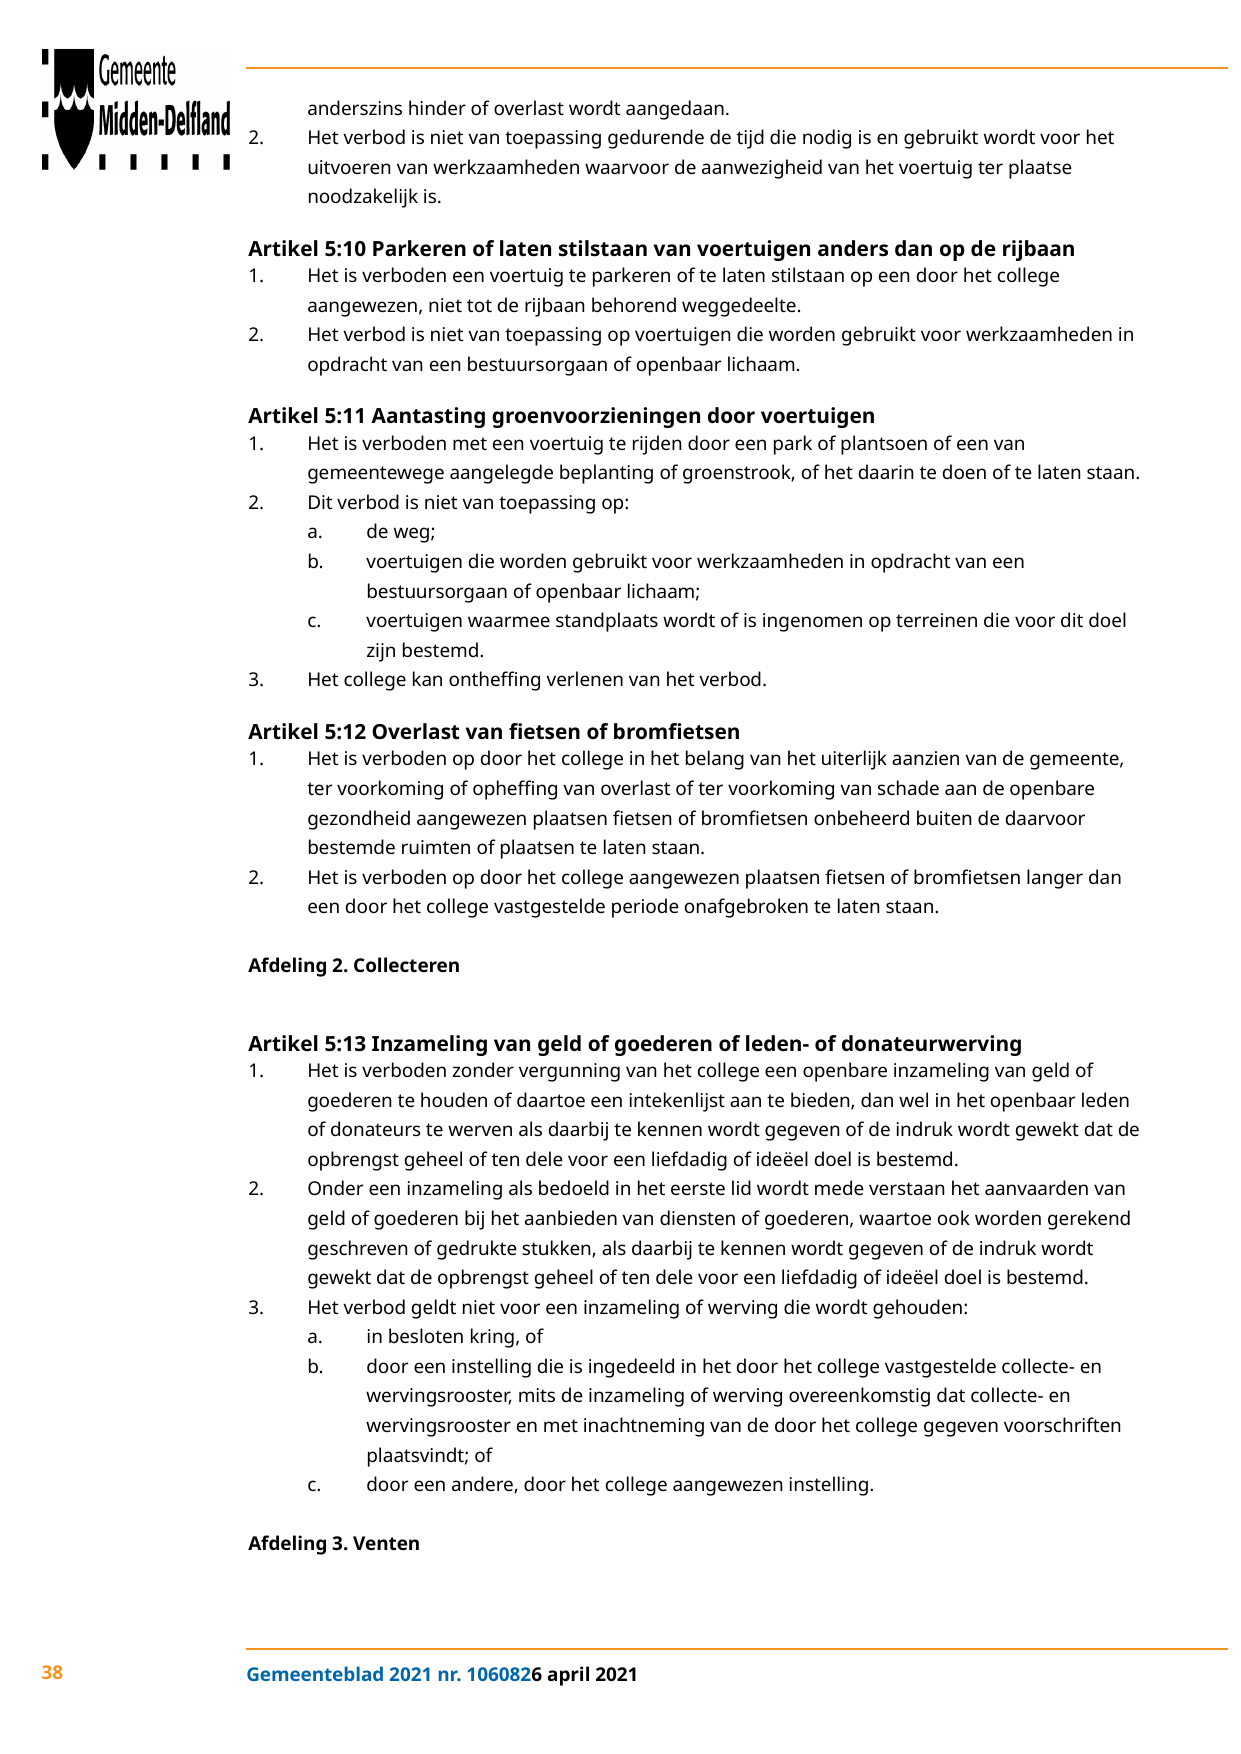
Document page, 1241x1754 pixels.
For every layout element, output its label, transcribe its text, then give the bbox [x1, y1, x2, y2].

list door een instelling die is ingedeeld in het door het college vastgestelde collecte- en wervingsrooster, mits de inzameling of werving overeenkomstig dat collecte- en wervingsrooster en met inachtneming van de door het college gegeven voorschriften plaatsvindt; of [307, 1353, 1152, 1467]
list in besloten kring, of [307, 1323, 1152, 1349]
list Het is verboden op door het college aangewezen plaatsen fietsen of bromfietsen langer dan een door het college vastgestelde periode onafgebroken te laten staan. [248, 864, 1152, 919]
list Het is verboden zonder vergunning van het college een openbare inzameling van geld of goederen te houden of daartoe een intekenlijst aan te bieden, dan wel in het openbaar leden of donateurs te werven als daarbij te kennen wordt gegeven of de indruk wordt gewekt dat de opbrengst geheel of ten dele voor een liefdadig of ideëel doel is bestemd. [248, 1057, 1152, 1172]
list door een andere, door het college aangewezen instelling. [307, 1471, 1152, 1497]
text Artikel 5:13 Inzameling van geld of goederen of leden- of donateurwerving [248, 1029, 1152, 1057]
text Artikel 5:10 Parkeren of laten stilstaan van voertuigen anders dan op de rijbaan [248, 234, 1152, 262]
list de weg; [307, 519, 1152, 544]
text Afdeling 2. Collecteren [248, 953, 1152, 978]
list Het is verboden een voertuig te parkeren of te laten stilstaan op een door het college aangewezen, niet tot de rijbaan behorend weggedeelte. [248, 262, 1152, 318]
list Het verbod geldt niet voor een inzameling of werving die wordt gehouden: [248, 1294, 1152, 1319]
list Het is verboden met een voertuig te rijden door een park of plantsoen of een van gemeentewege aangelegde beplanting of groenstrook, of het daarin te doen of te laten staan. [248, 430, 1152, 485]
list voertuigen waarmee standplaats wordt of is ingenomen op terreinen die voor dit doel zijn bestemd. [307, 607, 1152, 663]
list Het verbod is niet van toepassing op voertuigen die worden gebruikt voor werkzaamheden in opdracht van een bestuursorgaan of openbaar lichaam. [248, 322, 1152, 377]
text Afdeling 3. Venten [248, 1531, 1152, 1556]
list Onder een inzameling als bedoeld in het eerste lid wordt mede verstaan het aanvaarden van geld of goederen bij het aanbieden van diensten of goederen, waartoe ook worden gerekend geschreven of gedrukte stukken, als daarbij te kennen wordt gegeven of de indruk wordt gewekt dat de opbrengst geheel of ten dele voor een liefdadig of ideëel doel is bestemd. [248, 1176, 1152, 1290]
list Dit verbod is niet van toepassing op: [248, 489, 1152, 515]
picture [41, 47, 231, 172]
text Artikel 5:11 Aantasting groenvoorzieningen door voertuigen [248, 402, 1152, 430]
list anderszins hinder of overlast wordt aangedaan. [248, 95, 1152, 121]
list Het is verboden op door het college in het belang van het uiterlijk aanzien van de gemeente, ter voorkoming of opheffing van overlast of ter voorkoming van schade aan de openbare gezondheid aangewezen plaatsen fietsen of bromfietsen onbeheerd buiten de daarvoor bestemde ruimten of plaatsen te laten staan. [248, 746, 1152, 860]
list Het college kan ontheffing verlenen van het verbod. [248, 667, 1152, 692]
list voertuigen die worden gebruikt voor werkzaamheden in opdracht van een bestuursorgaan of openbaar lichaam; [307, 548, 1152, 604]
list Het verbod is niet van toepassing gedurende de tijd die nodig is en gebruikt wordt voor het uitvoeren van werkzaamheden waarvoor de aanwezigheid van het voertuig ter plaatse noodzakelijk is. [248, 124, 1152, 209]
text Artikel 5:12 Overlast van fietsen of bromfietsen [248, 717, 1152, 746]
